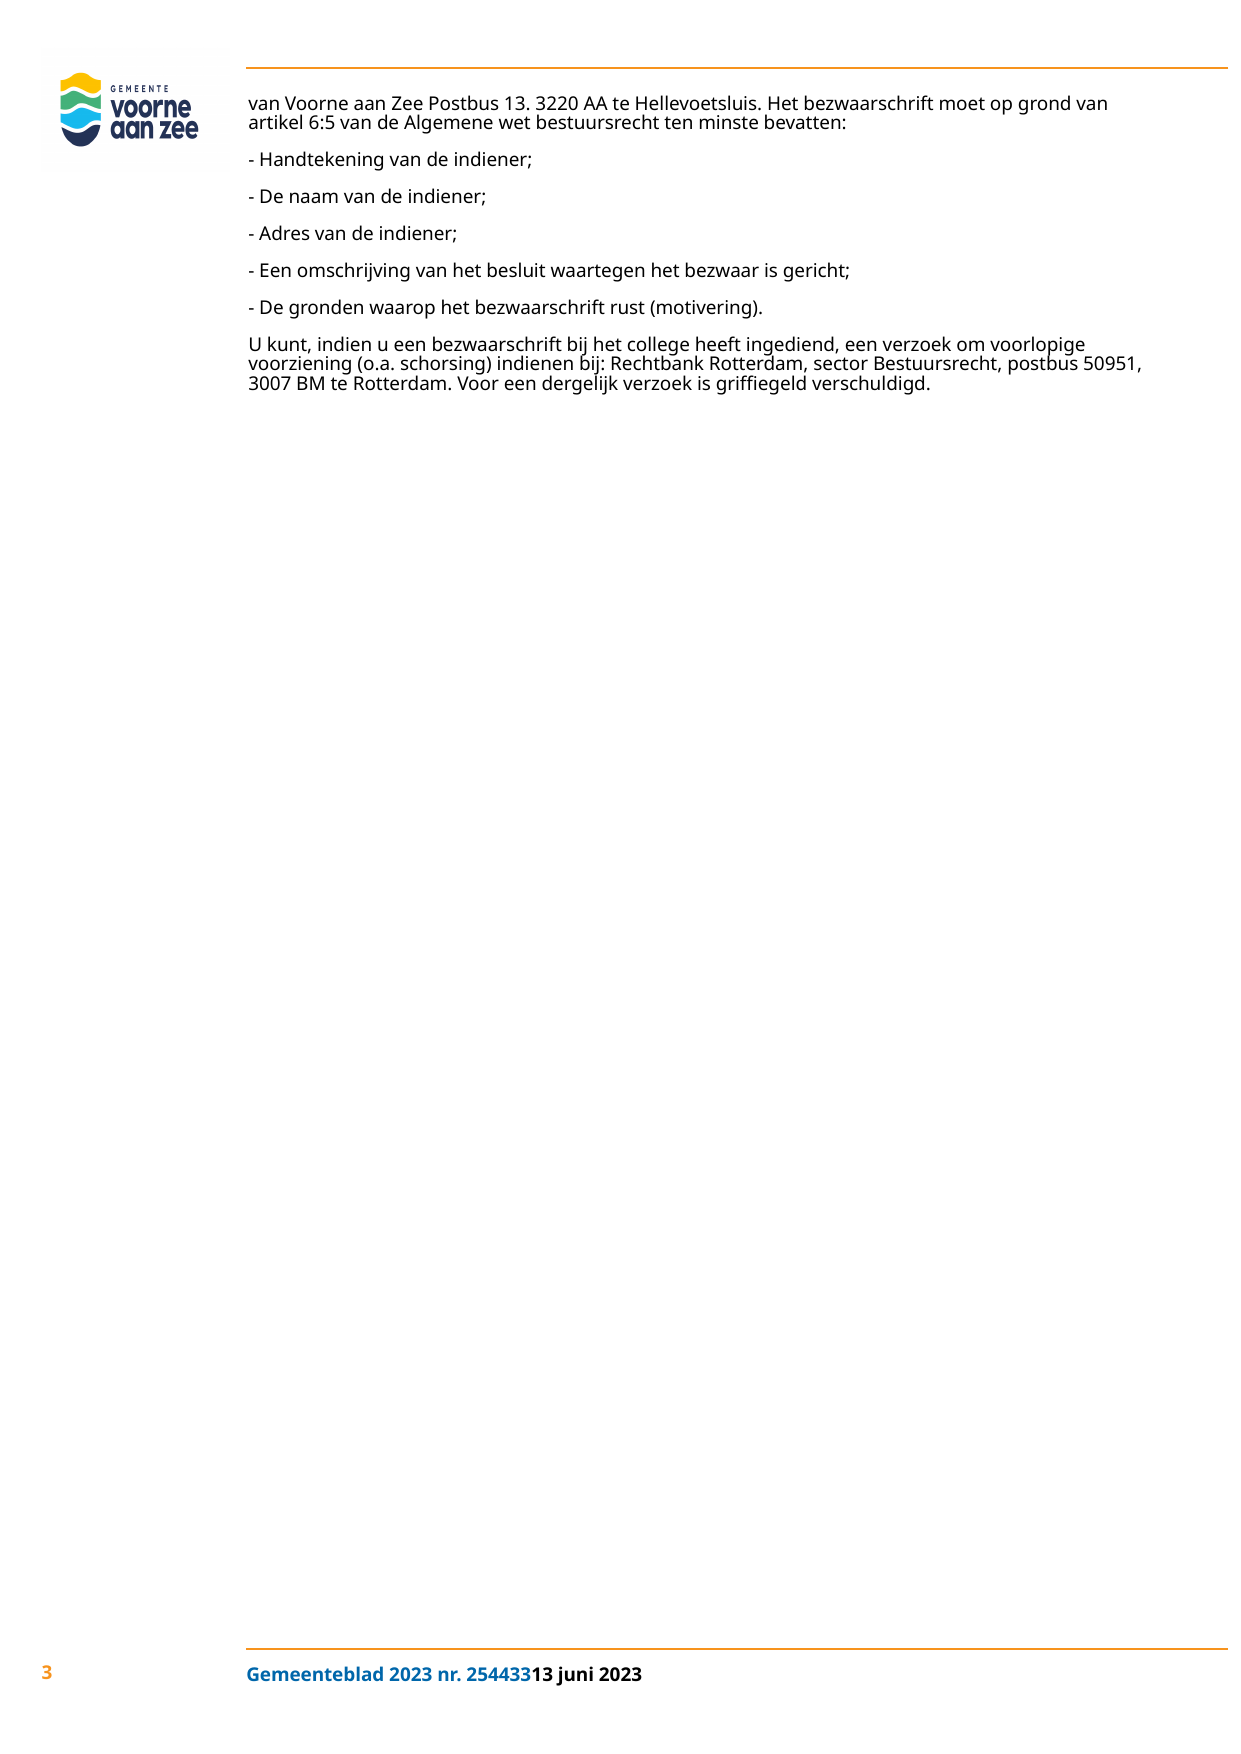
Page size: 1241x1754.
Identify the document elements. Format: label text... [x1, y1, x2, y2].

text - Een omschrijving van het besluit waartegen het bezwaar is gericht; [248, 262, 1152, 281]
text - De gronden waarop het bezwaarschrift rust (motivering). [248, 299, 1152, 318]
picture [41, 47, 231, 172]
text U kunt, indien u een bezwaarschrift bij het college heeft ingediend, een verzoek om voorlopige voorziening (o.a. schorsing) indienen bij: Rechtbank Rotterdam, sector Bestuursrecht, postbus 50951, 3007 BM te Rotterdam. Voor een dergelijk verzoek is griffiegeld verschuldigd. [248, 336, 1152, 394]
text - Handtekening van de indiener; [248, 151, 1152, 170]
text van Voorne aan Zee Postbus 13. 3220 AA te Hellevoetsluis. Het bezwaarschrift moet op grond van artikel 6:5 van de Algemene wet bestuursrecht ten minste bevatten: [248, 95, 1152, 133]
text - Adres van de indiener; [248, 225, 1152, 244]
text - De naam van de indiener; [248, 188, 1152, 207]
